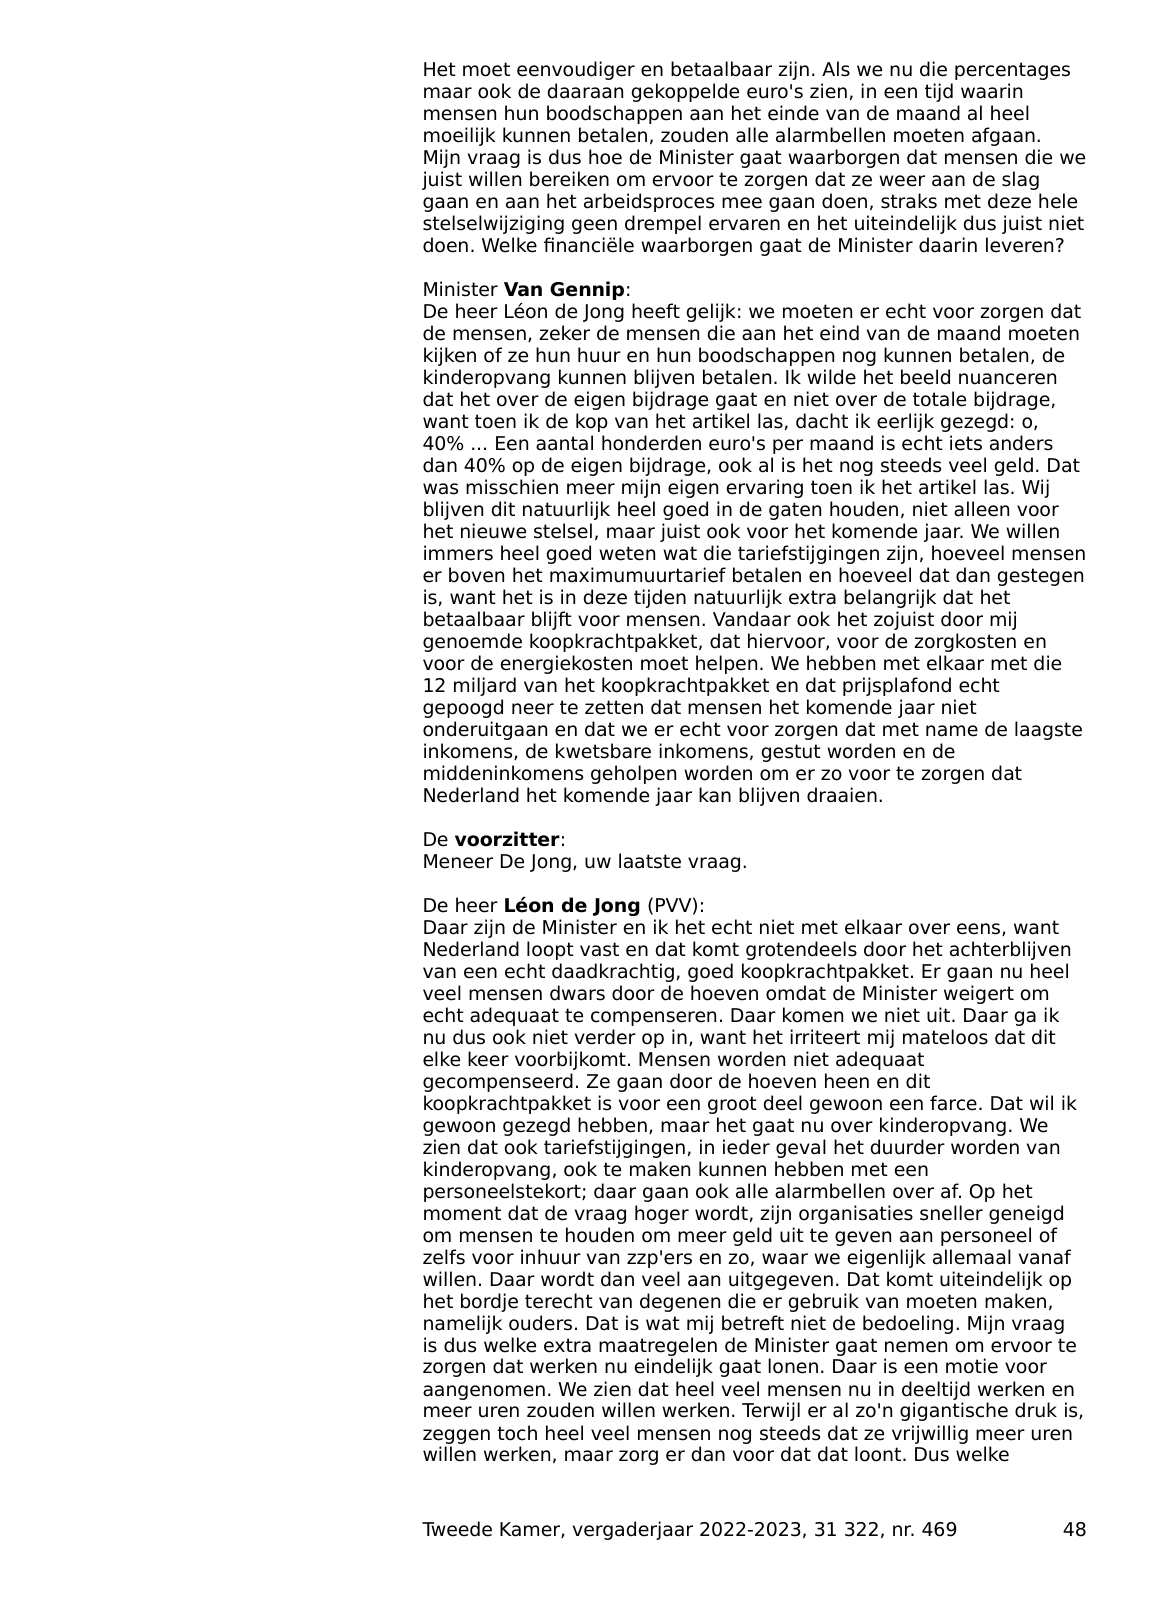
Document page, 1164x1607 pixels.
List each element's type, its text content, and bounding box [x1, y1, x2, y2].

text Minister Van Gennip: [422, 279, 1087, 301]
text Daar zijn de Minister en ik het echt niet met elkaar over eens, want Nederland loopt vast en dat komt grotendeels door het achterblijven van een echt daadkrachtig, goed koopkrachtpakket. Er gaan nu heel veel mensen dwars door de hoeven omdat de Minister weigert om echt adequaat te compenseren. Daar komen we niet uit. Daar ga ik nu dus ook niet verder op in, want het irriteert mij mateloos dat dit elke keer voorbijkomt. Mensen worden niet adequaat gecompenseerd. Ze gaan door de hoeven heen en dit koopkrachtpakket is voor een groot deel gewoon een farce. Dat wil ik gewoon gezegd hebben, maar het gaat nu over kinderopvang. We zien dat ook tariefstijgingen, in ieder geval het duurder worden van kinderopvang, ook te maken kunnen hebben met een personeelstekort; daar gaan ook alle alarmbellen over af. Op het moment dat de vraag hoger wordt, zijn organisaties sneller geneigd om mensen te houden om meer geld uit te geven aan personeel of zelfs voor inhuur van zzp'ers en zo, waar we eigenlijk allemaal vanaf willen. Daar wordt dan veel aan uitgegeven. Dat komt uiteindelijk op het bordje terecht van degenen die er gebruik van moeten maken, namelijk ouders. Dat is wat mij betreft niet de bedoeling. Mijn vraag is dus welke extra maatregelen de Minister gaat nemen om ervoor te zorgen dat werken nu eindelijk gaat lonen. Daar is een motie voor aangenomen. We zien dat heel veel mensen nu in deeltijd werken en meer uren zouden willen werken. Terwijl er al zo'n gigantische druk is, zeggen toch heel veel mensen nog steeds dat ze vrijwillig meer uren willen werken, maar zorg er dan voor dat dat loont. Dus welke [422, 917, 1087, 1466]
text Het moet eenvoudiger en betaalbaar zijn. Als we nu die percentages maar ook de daaraan gekoppelde euro's zien, in een tijd waarin mensen hun boodschappen aan het einde van de maand al heel moeilijk kunnen betalen, zouden alle alarmbellen moeten afgaan. Mijn vraag is dus hoe de Minister gaat waarborgen dat mensen die we juist willen bereiken om ervoor te zorgen dat ze weer aan de slag gaan en aan het arbeidsproces mee gaan doen, straks met deze hele stelselwijziging geen drempel ervaren en het uiteindelijk dus juist niet doen. Welke financiële waarborgen gaat de Minister daarin leveren? [422, 59, 1087, 257]
text Meneer De Jong, uw laatste vraag. [422, 851, 1087, 873]
text De heer Léon de Jong (PVV): [422, 895, 1087, 917]
text De heer Léon de Jong heeft gelijk: we moeten er echt voor zorgen dat de mensen, zeker de mensen die aan het eind van de maand moeten kijken of ze hun huur en hun boodschappen nog kunnen betalen, de kinderopvang kunnen blijven betalen. Ik wilde het beeld nuanceren dat het over de eigen bijdrage gaat en niet over de totale bijdrage, want toen ik de kop van het artikel las, dacht ik eerlijk gezegd: o, 40% ... Een aantal honderden euro's per maand is echt iets anders dan 40% op de eigen bijdrage, ook al is het nog steeds veel geld. Dat was misschien meer mijn eigen ervaring toen ik het artikel las. Wij blijven dit natuurlijk heel goed in de gaten houden, niet alleen voor het nieuwe stelsel, maar juist ook voor het komende jaar. We willen immers heel goed weten wat die tariefstijgingen zijn, hoeveel mensen er boven het maximumuurtarief betalen en hoeveel dat dan gestegen is, want het is in deze tijden natuurlijk extra belangrijk dat het betaalbaar blijft voor mensen. Vandaar ook het zojuist door mij genoemde koopkrachtpakket, dat hiervoor, voor de zorgkosten en voor de energiekosten moet helpen. We hebben met elkaar met die 12 miljard van het koopkrachtpakket en dat prijsplafond echt gepoogd neer te zetten dat mensen het komende jaar niet onderuitgaan en dat we er echt voor zorgen dat met name de laagste inkomens, de kwetsbare inkomens, gestut worden en de middeninkomens geholpen worden om er zo voor te zorgen dat Nederland het komende jaar kan blijven draaien. [422, 301, 1087, 807]
text De voorzitter: [422, 829, 1087, 851]
